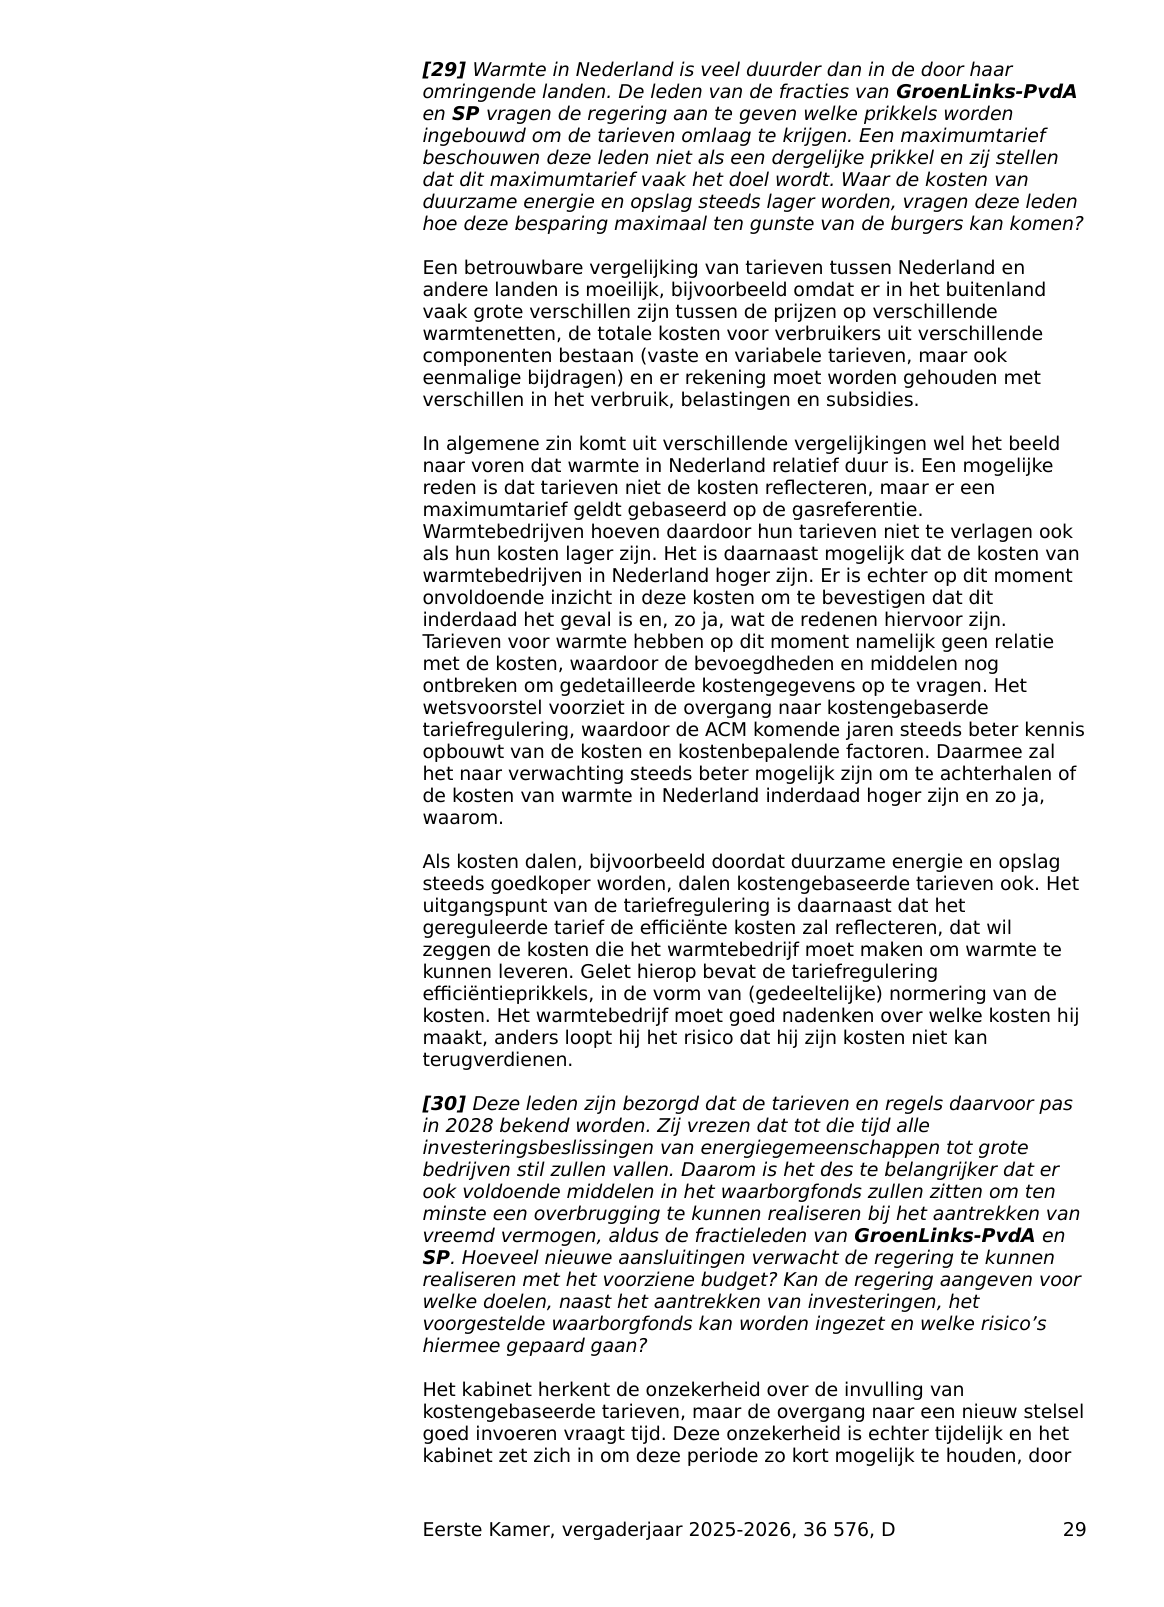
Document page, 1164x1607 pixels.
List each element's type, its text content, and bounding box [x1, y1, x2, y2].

text Het kabinet herkent de onzekerheid over de invulling van kostengebaseerde tarieven, maar de overgang naar een nieuw stelsel goed invoeren vraagt tijd. Deze onzekerheid is echter tijdelijk en het kabinet zet zich in om deze periode zo kort mogelijk te houden, door [422, 1379, 1087, 1467]
text In algemene zin komt uit verschillende vergelijkingen wel het beeld naar voren dat warmte in Nederland relatief duur is. Een mogelijke reden is dat tarieven niet de kosten reflecteren, maar er een maximumtarief geldt gebaseerd op de gasreferentie. Warmtebedrijven hoeven daardoor hun tarieven niet te verlagen ook als hun kosten lager zijn. Het is daarnaast mogelijk dat de kosten van warmtebedrijven in Nederland hoger zijn. Er is echter op dit moment onvoldoende inzicht in deze kosten om te bevestigen dat dit inderdaad het geval is en, zo ja, wat de redenen hiervoor zijn. Tarieven voor warmte hebben op dit moment namelijk geen relatie met de kosten, waardoor de bevoegdheden en middelen nog ontbreken om gedetailleerde kostengegevens op te vragen. Het wetsvoorstel voorziet in de overgang naar kostengebaserde tariefregulering, waardoor de ACM komende jaren steeds beter kennis opbouwt van de kosten en kostenbepalende factoren. Daarmee zal het naar verwachting steeds beter mogelijk zijn om te achterhalen of de kosten van warmte in Nederland inderdaad hoger zijn en zo ja, waarom. [422, 433, 1087, 829]
text Als kosten dalen, bijvoorbeeld doordat duurzame energie en opslag steeds goedkoper worden, dalen kostengebaseerde tarieven ook. Het uitgangspunt van de tariefregulering is daarnaast dat het gereguleerde tarief de efficiënte kosten zal reflecteren, dat wil zeggen de kosten die het warmtebedrijf moet maken om warmte te kunnen leveren. Gelet hierop bevat de tariefregulering efficiëntieprikkels, in de vorm van (gedeeltelijke) normering van de kosten. Het warmtebedrijf moet goed nadenken over welke kosten hij maakt, anders loopt hij het risico dat hij zijn kosten niet kan terugverdienen. [422, 851, 1087, 1071]
subtitle [30] Deze leden zijn bezorgd dat de tarieven en regels daarvoor pas in 2028 bekend worden. Zij vrezen dat tot die tijd alle investeringsbeslissingen van energiegemeenschappen tot grote bedrijven stil zullen vallen. Daarom is het des te belangrijker dat er ook voldoende middelen in het waarborgfonds zullen zitten om ten minste een overbrugging te kunnen realiseren bij het aantrekken van vreemd vermogen, aldus de fractieleden van GroenLinks-PvdA en SP. Hoeveel nieuwe aansluitingen verwacht de regering te kunnen realiseren met het voorziene budget? Kan de regering aangeven voor welke doelen, naast het aantrekken van investeringen, het voorgestelde waarborgfonds kan worden ingezet en welke risico’s hiermee gepaard gaan? [422, 1093, 1087, 1357]
subtitle [29] Warmte in Nederland is veel duurder dan in de door haar omringende landen. De leden van de fracties van GroenLinks-PvdA en SP vragen de regering aan te geven welke prikkels worden ingebouwd om de tarieven omlaag te krijgen. Een maximumtarief beschouwen deze leden niet als een dergelijke prikkel en zij stellen dat dit maximumtarief vaak het doel wordt. Waar de kosten van duurzame energie en opslag steeds lager worden, vragen deze leden hoe deze besparing maximaal ten gunste van de burgers kan komen? [422, 59, 1087, 235]
text Een betrouwbare vergelijking van tarieven tussen Nederland en andere landen is moeilijk, bijvoorbeeld omdat er in het buitenland vaak grote verschillen zijn tussen de prijzen op verschillende warmtenetten, de totale kosten voor verbruikers uit verschillende componenten bestaan (vaste en variabele tarieven, maar ook eenmalige bijdragen) en er rekening moet worden gehouden met verschillen in het verbruik, belastingen en subsidies. [422, 257, 1087, 411]
